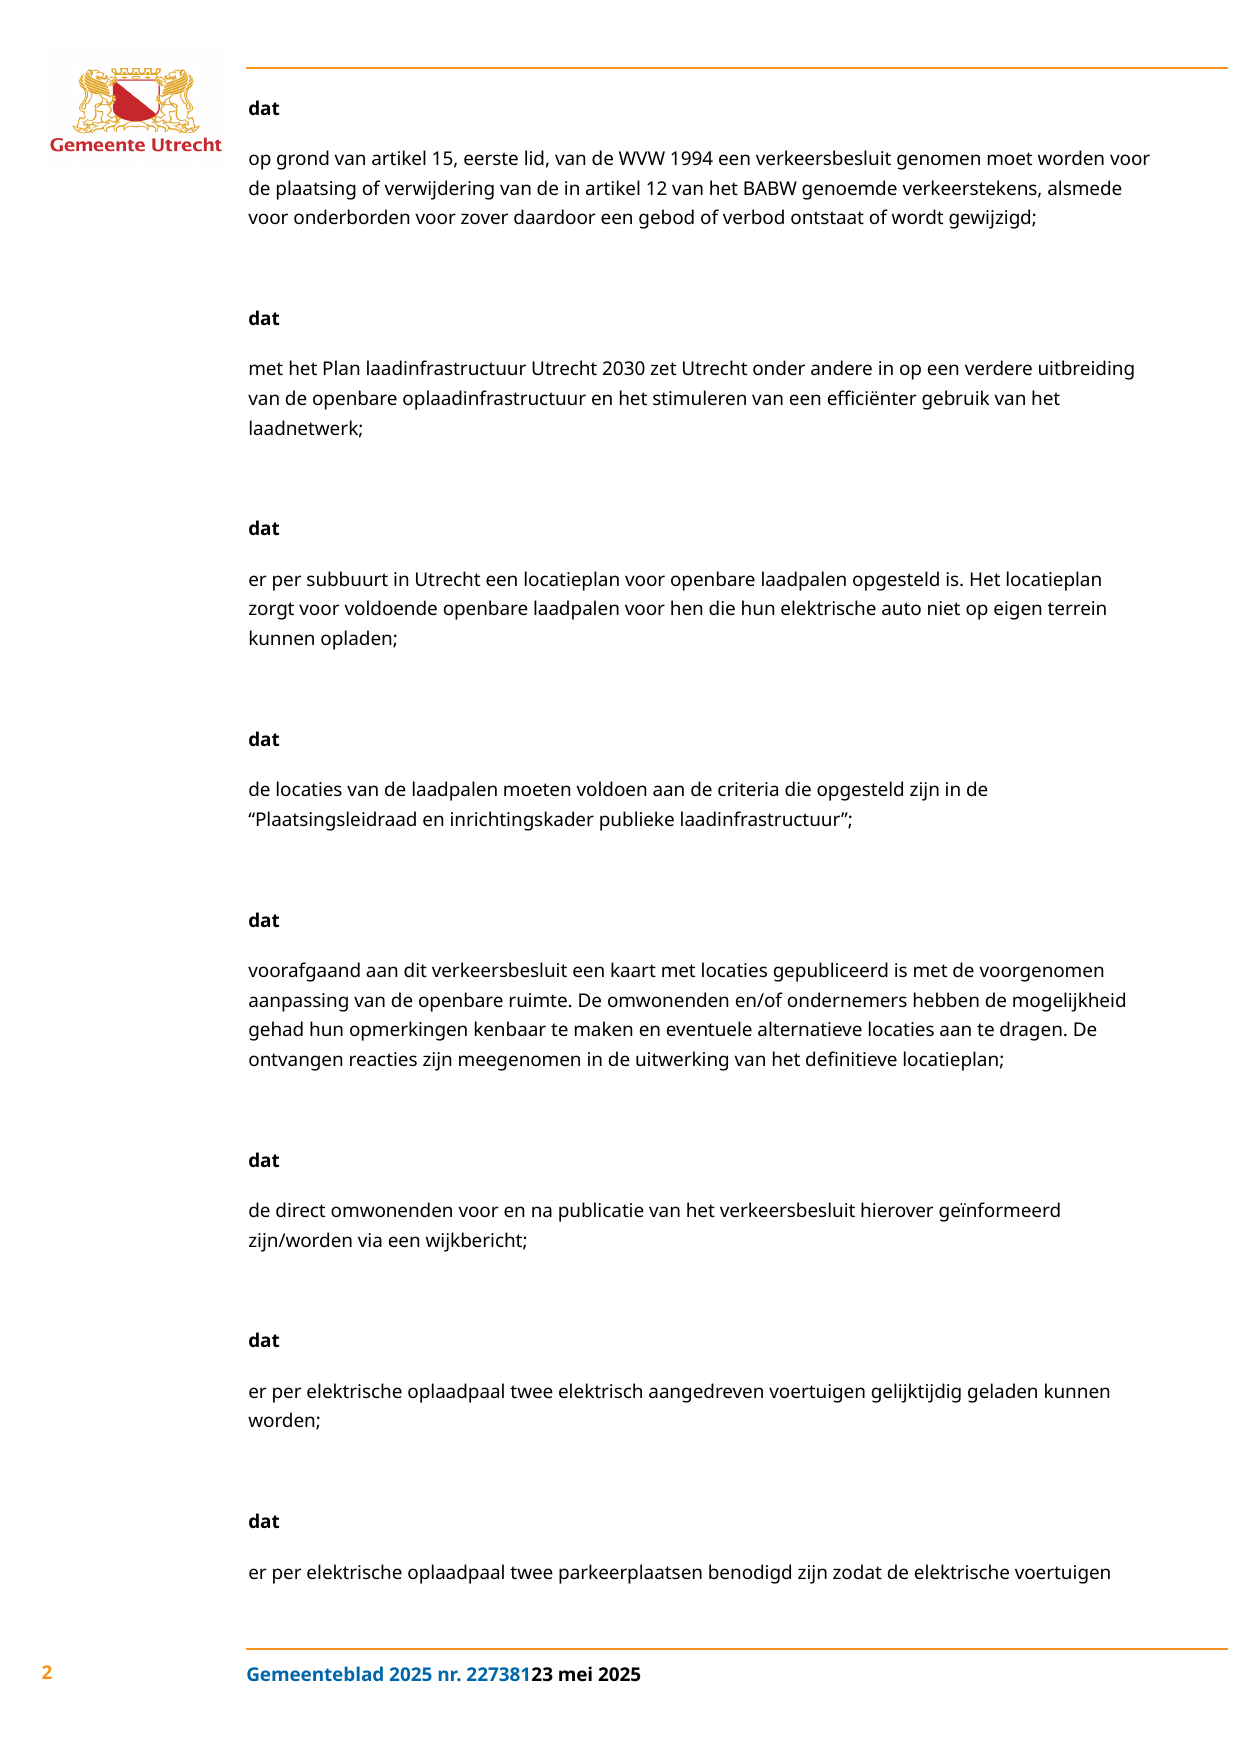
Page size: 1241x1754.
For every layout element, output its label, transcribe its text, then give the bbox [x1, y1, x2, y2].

text dat [248, 1328, 1152, 1353]
text de locaties van de laadpalen moeten voldoen aan de criteria die opgesteld zijn in de “Plaatsingsleidraad en inrichtingskader publieke laadinfrastructuur”; [248, 776, 1152, 832]
text dat [248, 1508, 1152, 1534]
text dat [248, 726, 1152, 752]
text voorafgaand aan dit verkeersbesluit een kaart met locaties gepubliceerd is met de voorgenomen aanpassing van de openbare ruimte. De omwonenden en/of ondernemers hebben de mogelijkheid gehad hun opmerkingen kenbaar te maken en eventuele alternatieve locaties aan te dragen. De ontvangen reacties zijn meegenomen in de uitwerking van het definitieve locatieplan; [248, 957, 1152, 1072]
text er per subbuurt in Utrecht een locatieplan voor openbare laadpalen opgesteld is. Het locatieplan zorgt voor voldoende openbare laadpalen voor hen die hun elektrische auto niet op eigen terrein kunnen opladen; [248, 566, 1152, 651]
text de direct omwonenden voor en na publicatie van het verkeersbesluit hierover geïnformeerd zijn/worden via een wijkbericht; [248, 1197, 1152, 1253]
text dat [248, 1147, 1152, 1173]
text er per elektrische oplaadpaal twee parkeerplaatsen benodigd zijn zodat de elektrische voertuigen [248, 1559, 1152, 1585]
text dat [248, 305, 1152, 331]
text dat [248, 516, 1152, 541]
text met het Plan laadinfrastructuur Utrecht 2030 zet Utrecht onder andere in op een verdere uitbreiding van de openbare oplaadinfrastructuur en het stimuleren van een efficiënter gebruik van het laadnetwerk; [248, 356, 1152, 441]
text dat [248, 907, 1152, 933]
text op grond van artikel 15, eerste lid, van de WVW 1994 een verkeersbesluit genomen moet worden voor de plaatsing of verwijdering van de in artikel 12 van het BABW genoemde verkeerstekens, alsmede voor onderborden voor zover daardoor een gebod of verbod ontstaat of wordt gewijzigd; [248, 145, 1152, 230]
text dat [248, 95, 1152, 121]
text er per elektrische oplaadpaal twee elektrisch aangedreven voertuigen gelijktijdig geladen kunnen worden; [248, 1378, 1152, 1433]
picture [41, 47, 231, 172]
